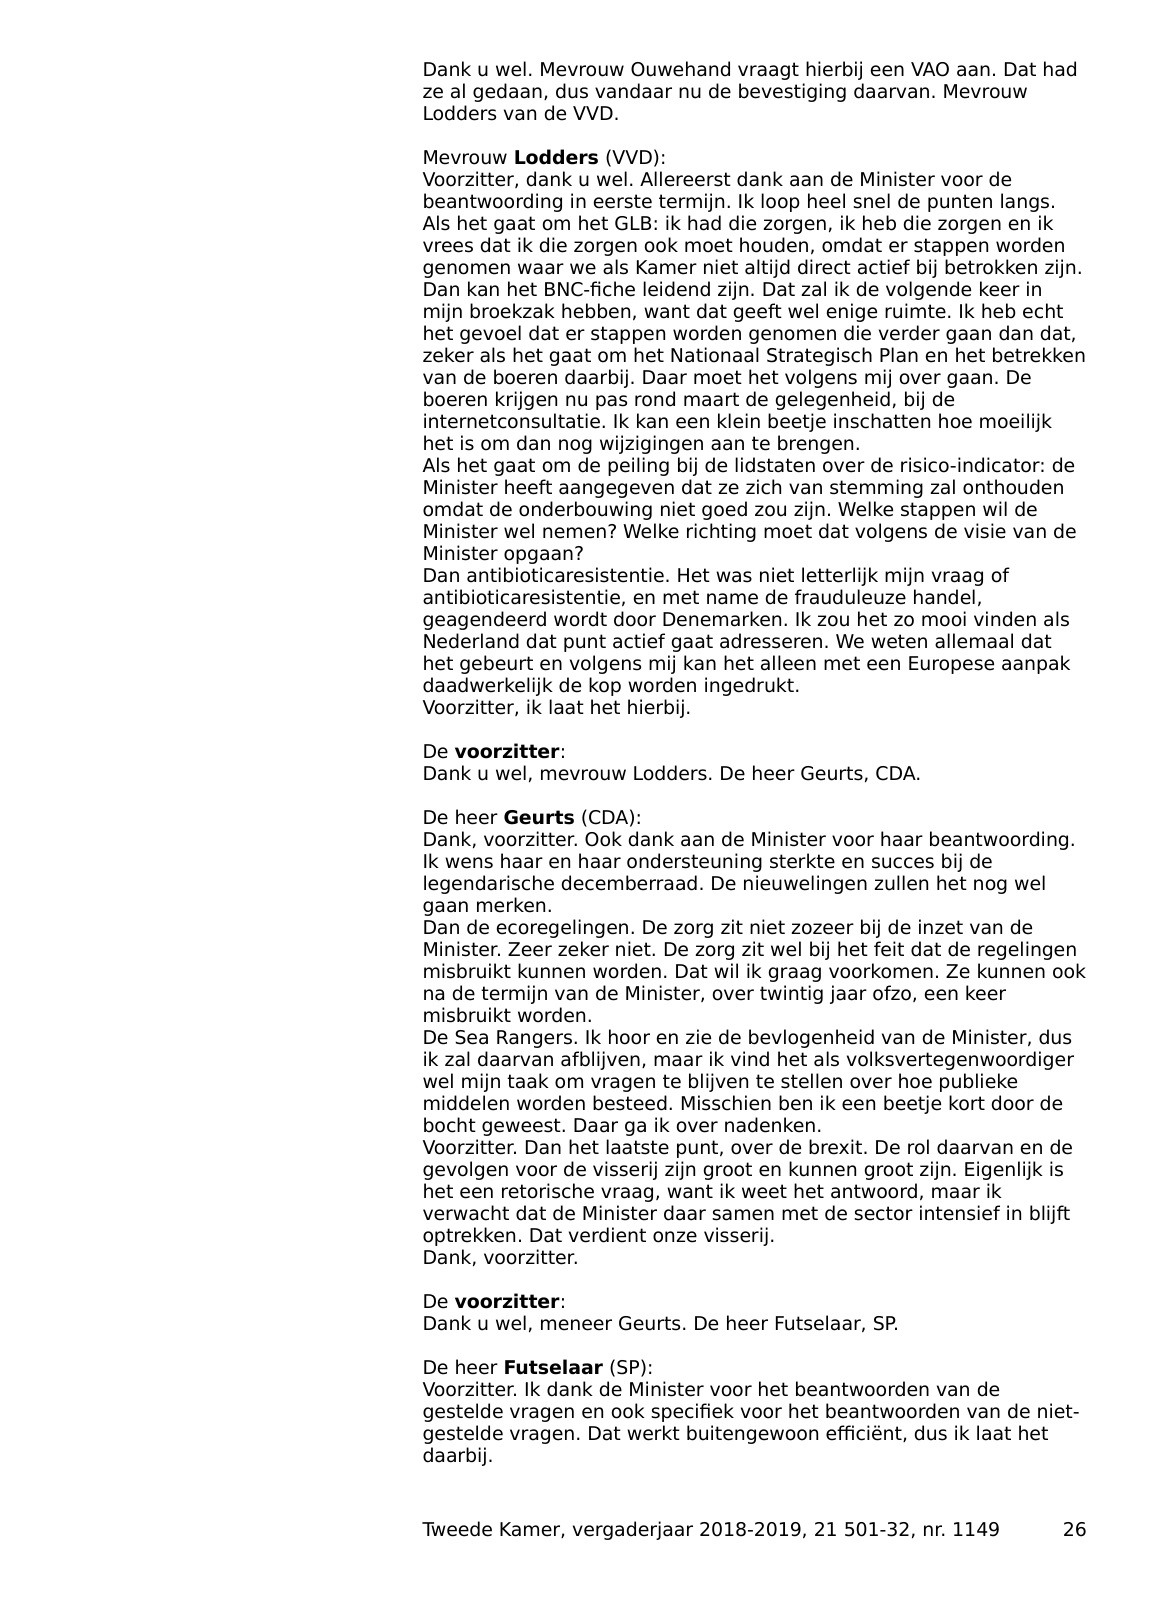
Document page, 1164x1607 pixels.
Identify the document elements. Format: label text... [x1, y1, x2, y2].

text Als het gaat om de peiling bij de lidstaten over de risico-indicator: de Minister heeft aangegeven dat ze zich van stemming zal onthouden omdat de onderbouwing niet goed zou zijn. Welke stappen wil de Minister wel nemen? Welke richting moet dat volgens de visie van de Minister opgaan? [422, 455, 1087, 565]
text Voorzitter, dank u wel. Allereerst dank aan de Minister voor de beantwoording in eerste termijn. Ik loop heel snel de punten langs. Als het gaat om het GLB: ik had die zorgen, ik heb die zorgen en ik vrees dat ik die zorgen ook moet houden, omdat er stappen worden genomen waar we als Kamer niet altijd direct actief bij betrokken zijn. Dan kan het BNC-fiche leidend zijn. Dat zal ik de volgende keer in mijn broekzak hebben, want dat geeft wel enige ruimte. Ik heb echt het gevoel dat er stappen worden genomen die verder gaan dan dat, zeker als het gaat om het Nationaal Strategisch Plan en het betrekken van de boeren daarbij. Daar moet het volgens mij over gaan. De boeren krijgen nu pas rond maart de gelegenheid, bij de internetconsultatie. Ik kan een klein beetje inschatten hoe moeilijk het is om dan nog wijzigingen aan te brengen. [422, 169, 1087, 455]
text Voorzitter. Ik dank de Minister voor het beantwoorden van de gestelde vragen en ook specifiek voor het beantwoorden van de niet-gestelde vragen. Dat werkt buitengewoon efficiënt, dus ik laat het daarbij. [422, 1379, 1087, 1467]
text Voorzitter. Dan het laatste punt, over de brexit. De rol daarvan en de gevolgen voor de visserij zijn groot en kunnen groot zijn. Eigenlijk is het een retorische vraag, want ik weet het antwoord, maar ik verwacht dat de Minister daar samen met de sector intensief in blijft optrekken. Dat verdient onze visserij. [422, 1137, 1087, 1247]
text Dank, voorzitter. [422, 1247, 1087, 1268]
text Dank, voorzitter. Ook dank aan de Minister voor haar beantwoording. Ik wens haar en haar ondersteuning sterkte en succes bij de legendarische decemberraad. De nieuwelingen zullen het nog wel gaan merken. [422, 829, 1087, 917]
text Dank u wel, meneer Geurts. De heer Futselaar, SP. [422, 1313, 1087, 1335]
text Dan de ecoregelingen. De zorg zit niet zozeer bij de inzet van de Minister. Zeer zeker niet. De zorg zit wel bij het feit dat de regelingen misbruikt kunnen worden. Dat wil ik graag voorkomen. Ze kunnen ook na de termijn van de Minister, over twintig jaar ofzo, een keer misbruikt worden. [422, 917, 1087, 1027]
text De Sea Rangers. Ik hoor en zie de bevlogenheid van de Minister, dus ik zal daarvan afblijven, maar ik vind het als volksvertegenwoordiger wel mijn taak om vragen te blijven te stellen over hoe publieke middelen worden besteed. Misschien ben ik een beetje kort door de bocht geweest. Daar ga ik over nadenken. [422, 1027, 1087, 1137]
text Dan antibioticaresistentie. Het was niet letterlijk mijn vraag of antibioticaresistentie, en met name de frauduleuze handel, geagendeerd wordt door Denemarken. Ik zou het zo mooi vinden als Nederland dat punt actief gaat adresseren. We weten allemaal dat het gebeurt en volgens mij kan het alleen met een Europese aanpak daadwerkelijk de kop worden ingedrukt. [422, 565, 1087, 697]
text De voorzitter: [422, 741, 1087, 763]
text De heer Geurts (CDA): [422, 807, 1087, 829]
text Dank u wel, mevrouw Lodders. De heer Geurts, CDA. [422, 763, 1087, 785]
text Dank u wel. Mevrouw Ouwehand vraagt hierbij een VAO aan. Dat had ze al gedaan, dus vandaar nu de bevestiging daarvan. Mevrouw Lodders van de VVD. [422, 59, 1087, 125]
text De heer Futselaar (SP): [422, 1357, 1087, 1379]
text Mevrouw Lodders (VVD): [422, 147, 1087, 169]
text De voorzitter: [422, 1291, 1087, 1313]
text Voorzitter, ik laat het hierbij. [422, 697, 1087, 719]
